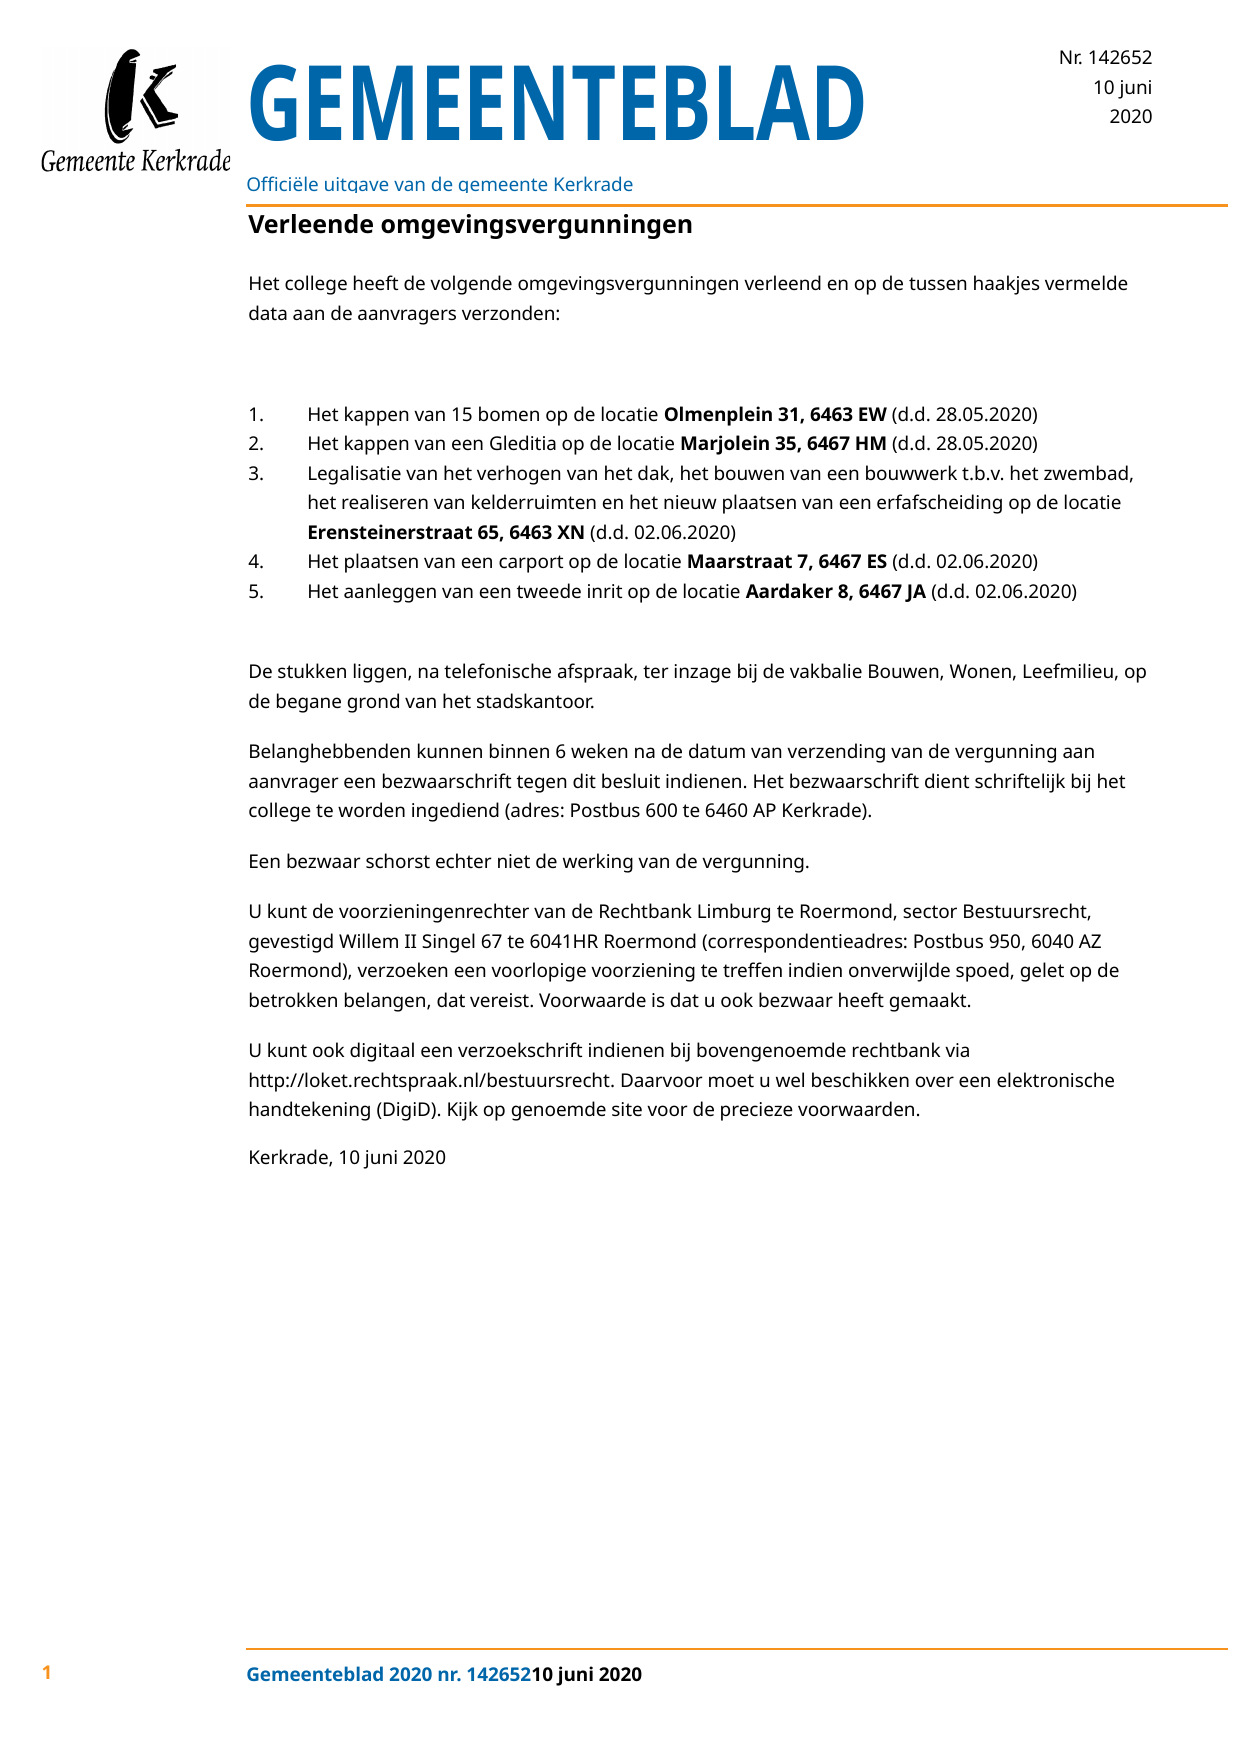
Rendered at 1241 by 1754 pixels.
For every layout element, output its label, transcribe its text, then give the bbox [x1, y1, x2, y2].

text Een bezwaar schorst echter niet de werking van de vergunning. [248, 848, 1152, 873]
picture [41, 47, 231, 172]
list Het kappen van 15 bomen op de locatie Olmenplein 31, 6463 EW (d.d. 28.05.2020) [248, 401, 1152, 426]
list Legalisatie van het verhogen van het dak, het bouwen van een bouwwerk t.b.v. het zwembad, het realiseren van kelderruimten en het nieuw plaatsen van een erfafscheiding op de locatie Erensteinerstraat 65, 6463 XN (d.d. 02.06.2020) [248, 460, 1152, 545]
text Belanghebbenden kunnen binnen 6 weken na de datum van verzending van de vergunning aan aanvrager een bezwaarschrift tegen dit besluit indienen. Het bezwaarschrift dient schriftelijk bij het college te worden ingediend (adres: Postbus 600 te 6460 AP Kerkrade). [248, 738, 1152, 823]
list Het aanleggen van een tweede inrit op de locatie Aardaker 8, 6467 JA (d.d. 02.06.2020) [248, 578, 1152, 604]
text U kunt ook digitaal een verzoekschrift indienen bij bovengenoemde rechtbank via http://loket.rechtspraak.nl/bestuursrecht. Daarvoor moet u wel beschikken over een elektronische handtekening (DigiD). Kijk op genoemde site voor de precieze voorwaarden. [248, 1037, 1152, 1122]
list Het kappen van een Gleditia op de locatie Marjolein 35, 6467 HM (d.d. 28.05.2020) [248, 430, 1152, 456]
text De stukken liggen, na telefonische afspraak, ter inzage bij de vakbalie Bouwen, Wonen, Leefmilieu, op de begane grond van het stadskantoor. [248, 658, 1152, 713]
list Het plaatsen van een carport op de locatie Maarstraat 7, 6467 ES (d.d. 02.06.2020) [248, 549, 1152, 574]
text U kunt de voorzieningenrechter van de Rechtbank Limburg te Roermond, sector Bestuursrecht, gevestigd Willem II Singel 67 te 6041HR Roermond (correspondentieadres: Postbus 950, 6040 AZ Roermond), verzoeken een voorlopige voorziening te treffen indien onverwijlde spoed, gelet op de betrokken belangen, dat vereist. Voorwaarde is dat u ook bezwaar heeft gemaakt. [248, 898, 1152, 1013]
text Het college heeft de volgende omgevingsvergunningen verleend en op de tussen haakjes vermelde data aan de aanvragers verzonden: [248, 270, 1152, 326]
text Kerkrade, 10 juni 2020 [248, 1144, 1152, 1170]
text Verleende omgevingsvergunningen [248, 207, 1152, 241]
